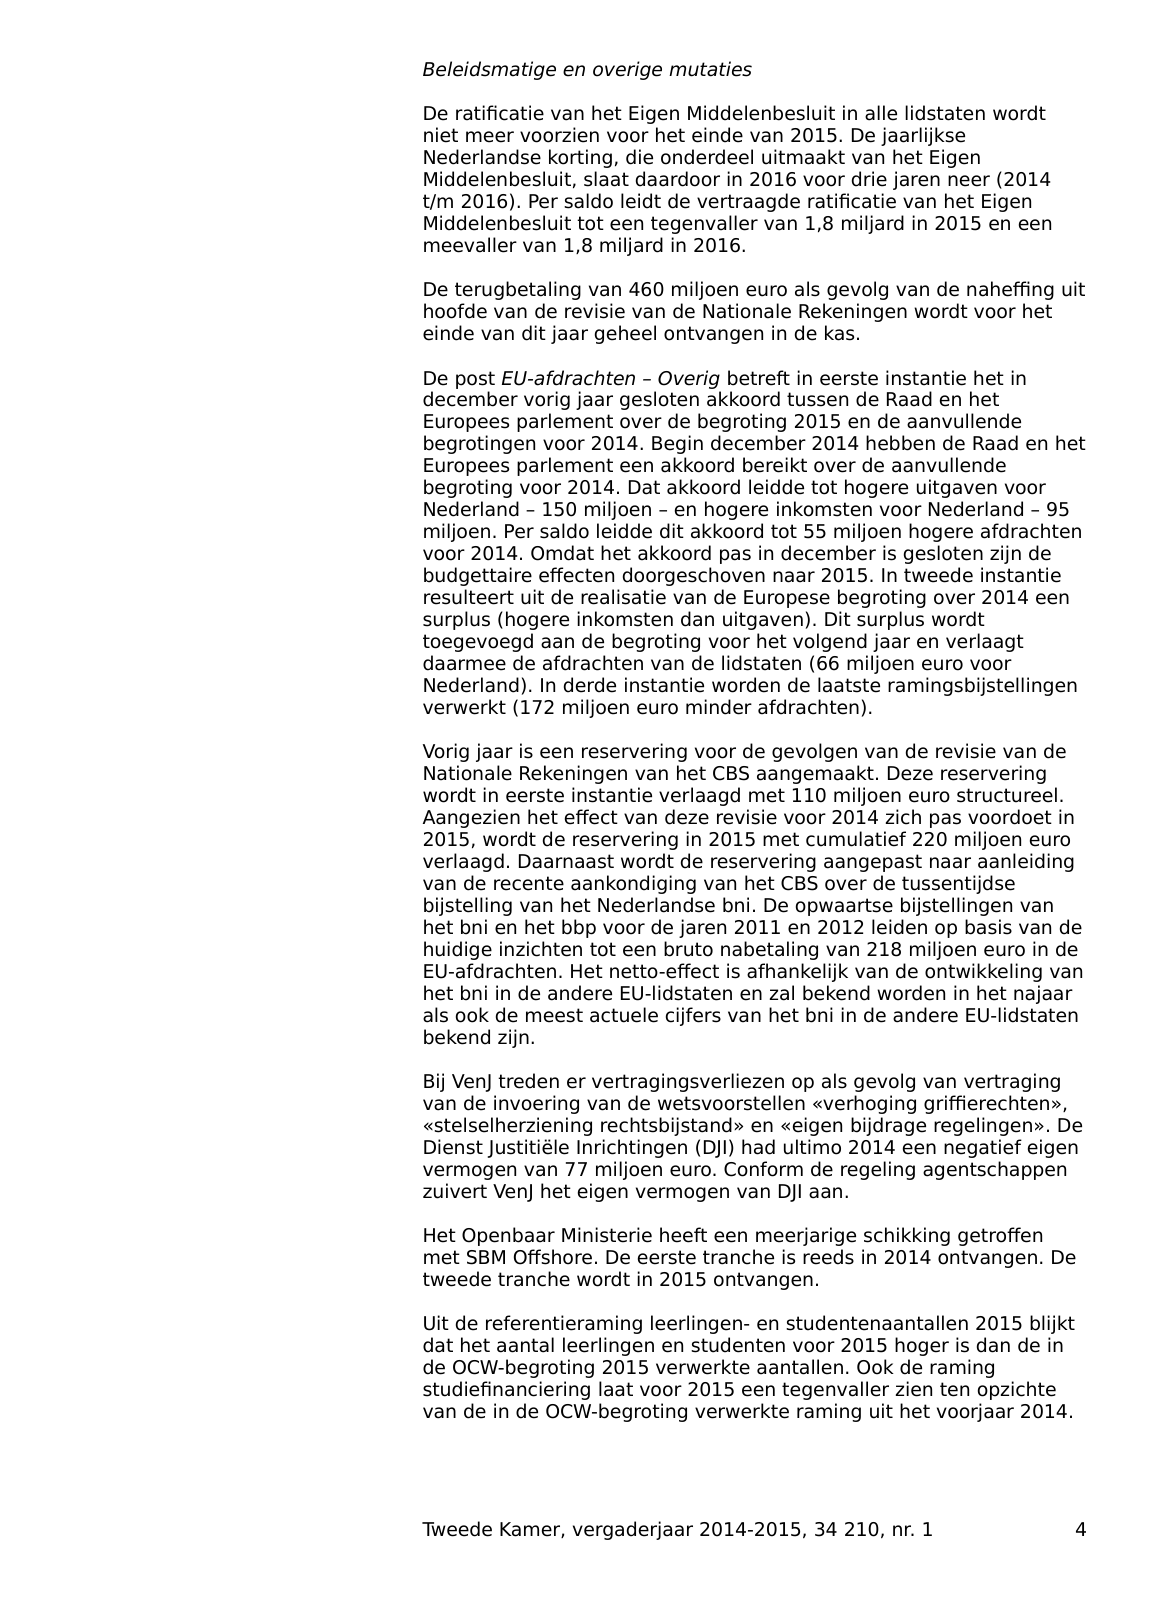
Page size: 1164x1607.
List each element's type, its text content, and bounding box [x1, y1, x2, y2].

text De ratificatie van het Eigen Middelenbesluit in alle lidstaten wordt niet meer voorzien voor het einde van 2015. De jaarlijkse Nederlandse korting, die onderdeel uitmaakt van het Eigen Middelenbesluit, slaat daardoor in 2016 voor drie jaren neer (2014 t/m 2016). Per saldo leidt de vertraagde ratificatie van het Eigen Middelenbesluit tot een tegenvaller van 1,8 miljard in 2015 en een meevaller van 1,8 miljard in 2016. [422, 103, 1087, 257]
subtitle Beleidsmatige en overige mutaties [422, 59, 1087, 81]
text Uit de referentieraming leerlingen- en studentenaantallen 2015 blijkt dat het aantal leerlingen en studenten voor 2015 hoger is dan de in de OCW-begroting 2015 verwerkte aantallen. Ook de raming studiefinanciering laat voor 2015 een tegenvaller zien ten opzichte van de in de OCW-begroting verwerkte raming uit het voorjaar 2014. [422, 1313, 1087, 1423]
text Vorig jaar is een reservering voor de gevolgen van de revisie van de Nationale Rekeningen van het CBS aangemaakt. Deze reservering wordt in eerste instantie verlaagd met 110 miljoen euro structureel. Aangezien het effect van deze revisie voor 2014 zich pas voordoet in 2015, wordt de reservering in 2015 met cumulatief 220 miljoen euro verlaagd. Daarnaast wordt de reservering aangepast naar aanleiding van de recente aankondiging van het CBS over de tussentijdse bijstelling van het Nederlandse bni. De opwaartse bijstellingen van het bni en het bbp voor de jaren 2011 en 2012 leiden op basis van de huidige inzichten tot een bruto nabetaling van 218 miljoen euro in de EU-afdrachten. Het netto-effect is afhankelijk van de ontwikkeling van het bni in de andere EU-lidstaten en zal bekend worden in het najaar als ook de meest actuele cijfers van het bni in de andere EU-lidstaten bekend zijn. [422, 741, 1087, 1049]
text Het Openbaar Ministerie heeft een meerjarige schikking getroffen met SBM Offshore. De eerste tranche is reeds in 2014 ontvangen. De tweede tranche wordt in 2015 ontvangen. [422, 1225, 1087, 1291]
text De post EU-afdrachten – Overig betreft in eerste instantie het in december vorig jaar gesloten akkoord tussen de Raad en het Europees parlement over de begroting 2015 en de aanvullende begrotingen voor 2014. Begin december 2014 hebben de Raad en het Europees parlement een akkoord bereikt over de aanvullende begroting voor 2014. Dat akkoord leidde tot hogere uitgaven voor Nederland – 150 miljoen – en hogere inkomsten voor Nederland – 95 miljoen. Per saldo leidde dit akkoord tot 55 miljoen hogere afdrachten voor 2014. Omdat het akkoord pas in december is gesloten zijn de budgettaire effecten doorgeschoven naar 2015. In tweede instantie resulteert uit de realisatie van de Europese begroting over 2014 een surplus (hogere inkomsten dan uitgaven). Dit surplus wordt toegevoegd aan de begroting voor het volgend jaar en verlaagt daarmee de afdrachten van de lidstaten (66 miljoen euro voor Nederland). In derde instantie worden de laatste ramingsbijstellingen verwerkt (172 miljoen euro minder afdrachten). [422, 367, 1087, 719]
text De terugbetaling van 460 miljoen euro als gevolg van de naheffing uit hoofde van de revisie van de Nationale Rekeningen wordt voor het einde van dit jaar geheel ontvangen in de kas. [422, 279, 1087, 345]
text Bij VenJ treden er vertragingsverliezen op als gevolg van vertraging van de invoering van de wetsvoorstellen «verhoging griffierechten», «stelselherziening rechtsbijstand» en «eigen bijdrage regelingen». De Dienst Justitiële Inrichtingen (DJI) had ultimo 2014 een negatief eigen vermogen van 77 miljoen euro. Conform de regeling agentschappen zuivert VenJ het eigen vermogen van DJI aan. [422, 1071, 1087, 1203]
